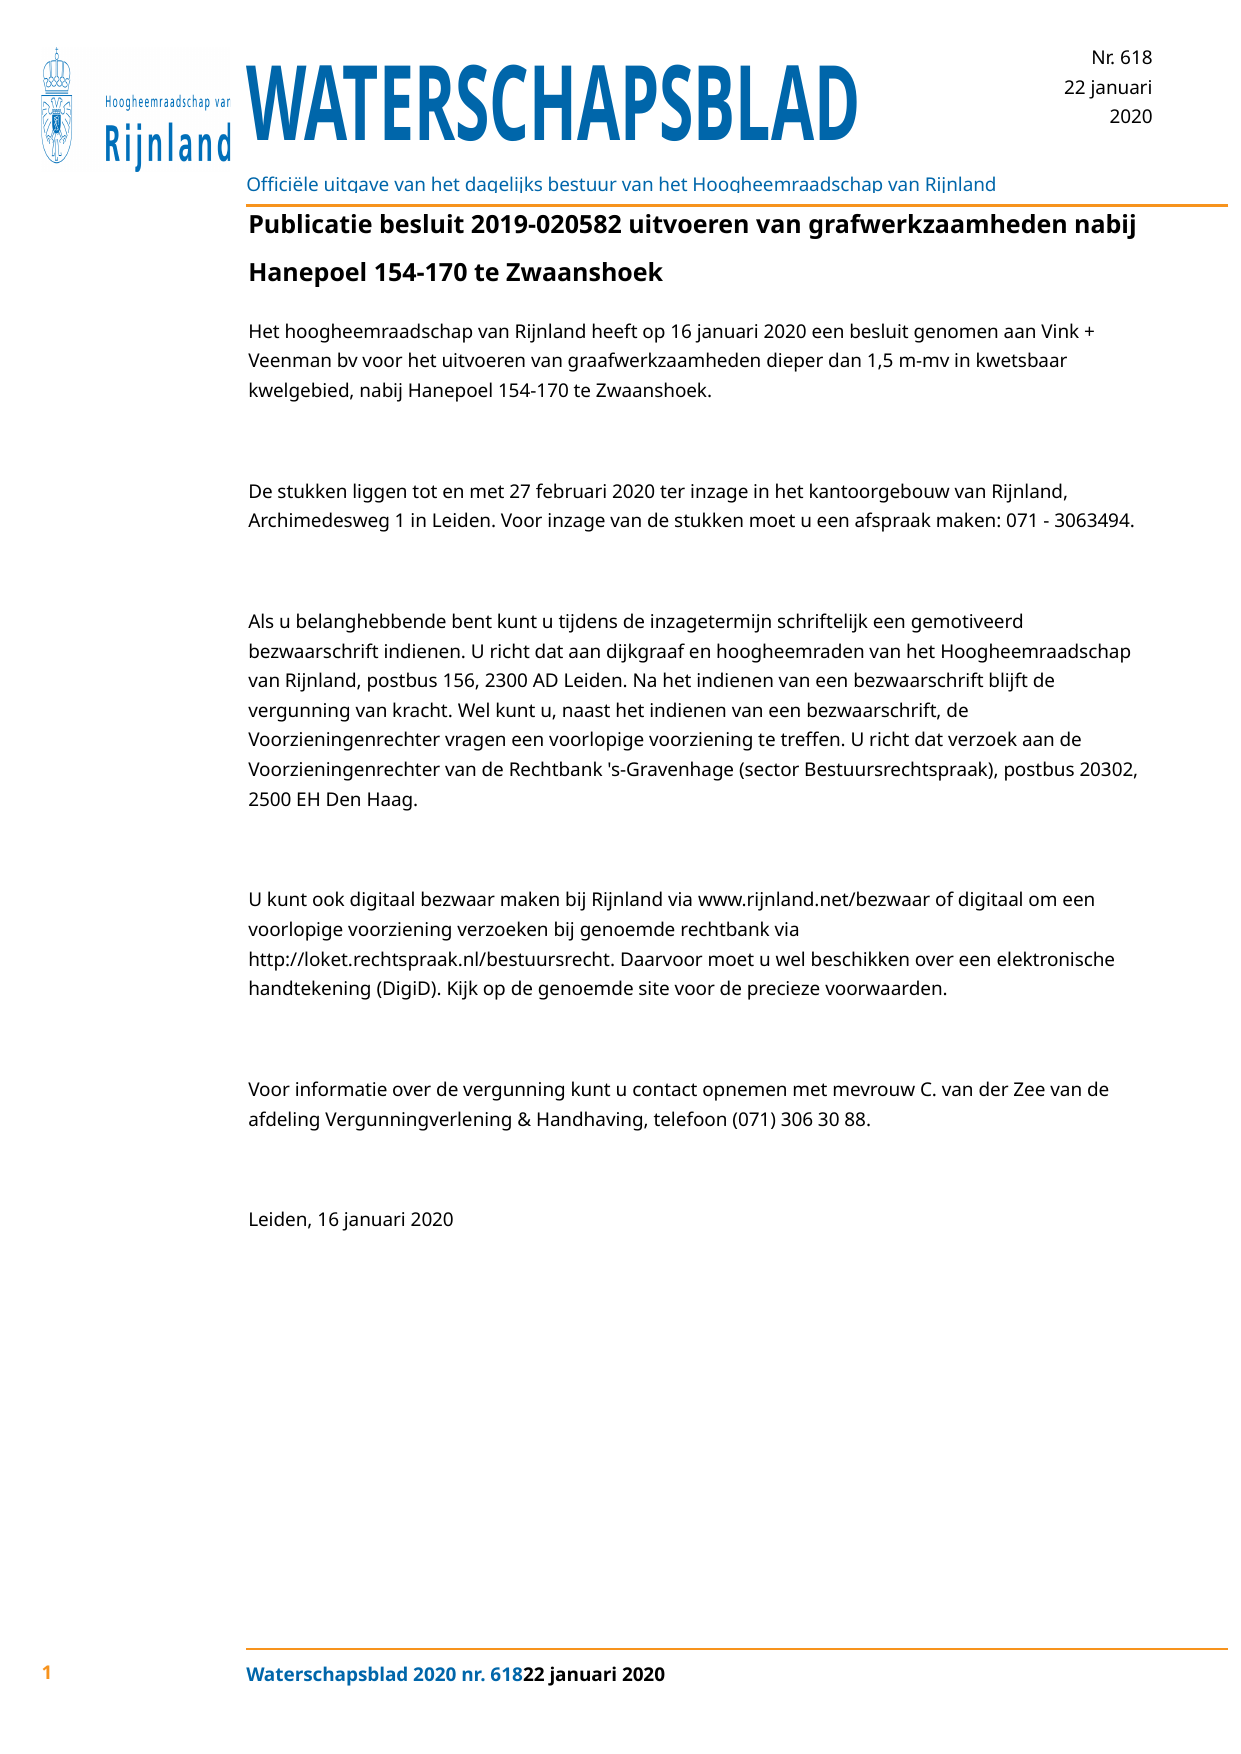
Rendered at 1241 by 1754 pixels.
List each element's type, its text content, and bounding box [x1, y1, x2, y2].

text Leiden, 16 januari 2020 [248, 1207, 1152, 1232]
text Voor informatie over de vergunning kunt u contact opnemen met mevrouw C. van der Zee van de afdeling Vergunningverlening & Handhaving, telefoon (071) 306 30 88. [248, 1076, 1152, 1132]
text Als u belanghebbende bent kunt u tijdens de inzagetermijn schriftelijk een gemotiveerd bezwaarschrift indienen. U richt dat aan dijkgraaf en hoogheemraden van het Hoogheemraadschap van Rijnland, postbus 156, 2300 AD Leiden. Na het indienen van een bezwaarschrift blijft de vergunning van kracht. Wel kunt u, naast het indienen van een bezwaarschrift, de Voorzieningenrechter vragen een voorlopige voorziening te treffen. U richt dat verzoek aan de Voorzieningenrechter van de Rechtbank 's-Gravenhage (sector Bestuursrechtspraak), postbus 20302, 2500 EH Den Haag. [248, 608, 1152, 812]
text Het hoogheemraadschap van Rijnland heeft op 16 januari 2020 een besluit genomen aan Vink + Veenman bv voor het uitvoeren van graafwerkzaamheden dieper dan 1,5 m-mv in kwetsbaar kwelgebied, nabij Hanepoel 154-170 te Zwaanshoek. [248, 318, 1152, 403]
picture [41, 47, 231, 172]
text Publicatie besluit 2019-020582 uitvoeren van grafwerkzaamheden nabij Hanepoel 154-170 te Zwaanshoek [248, 207, 1152, 288]
text De stukken liggen tot en met 27 februari 2020 ter inzage in het kantoorgebouw van Rijnland, Archimedesweg 1 in Leiden. Voor inzage van de stukken moet u een afspraak maken: 071 - 3063494. [248, 478, 1152, 533]
text U kunt ook digitaal bezwaar maken bij Rijnland via www.rijnland.net/bezwaar of digitaal om een voorlopige voorziening verzoeken bij genoemde rechtbank via http://loket.rechtspraak.nl/bestuursrecht. Daarvoor moet u wel beschikken over een elektronische handtekening (DigiD). Kijk op de genoemde site voor de precieze voorwaarden. [248, 887, 1152, 1001]
